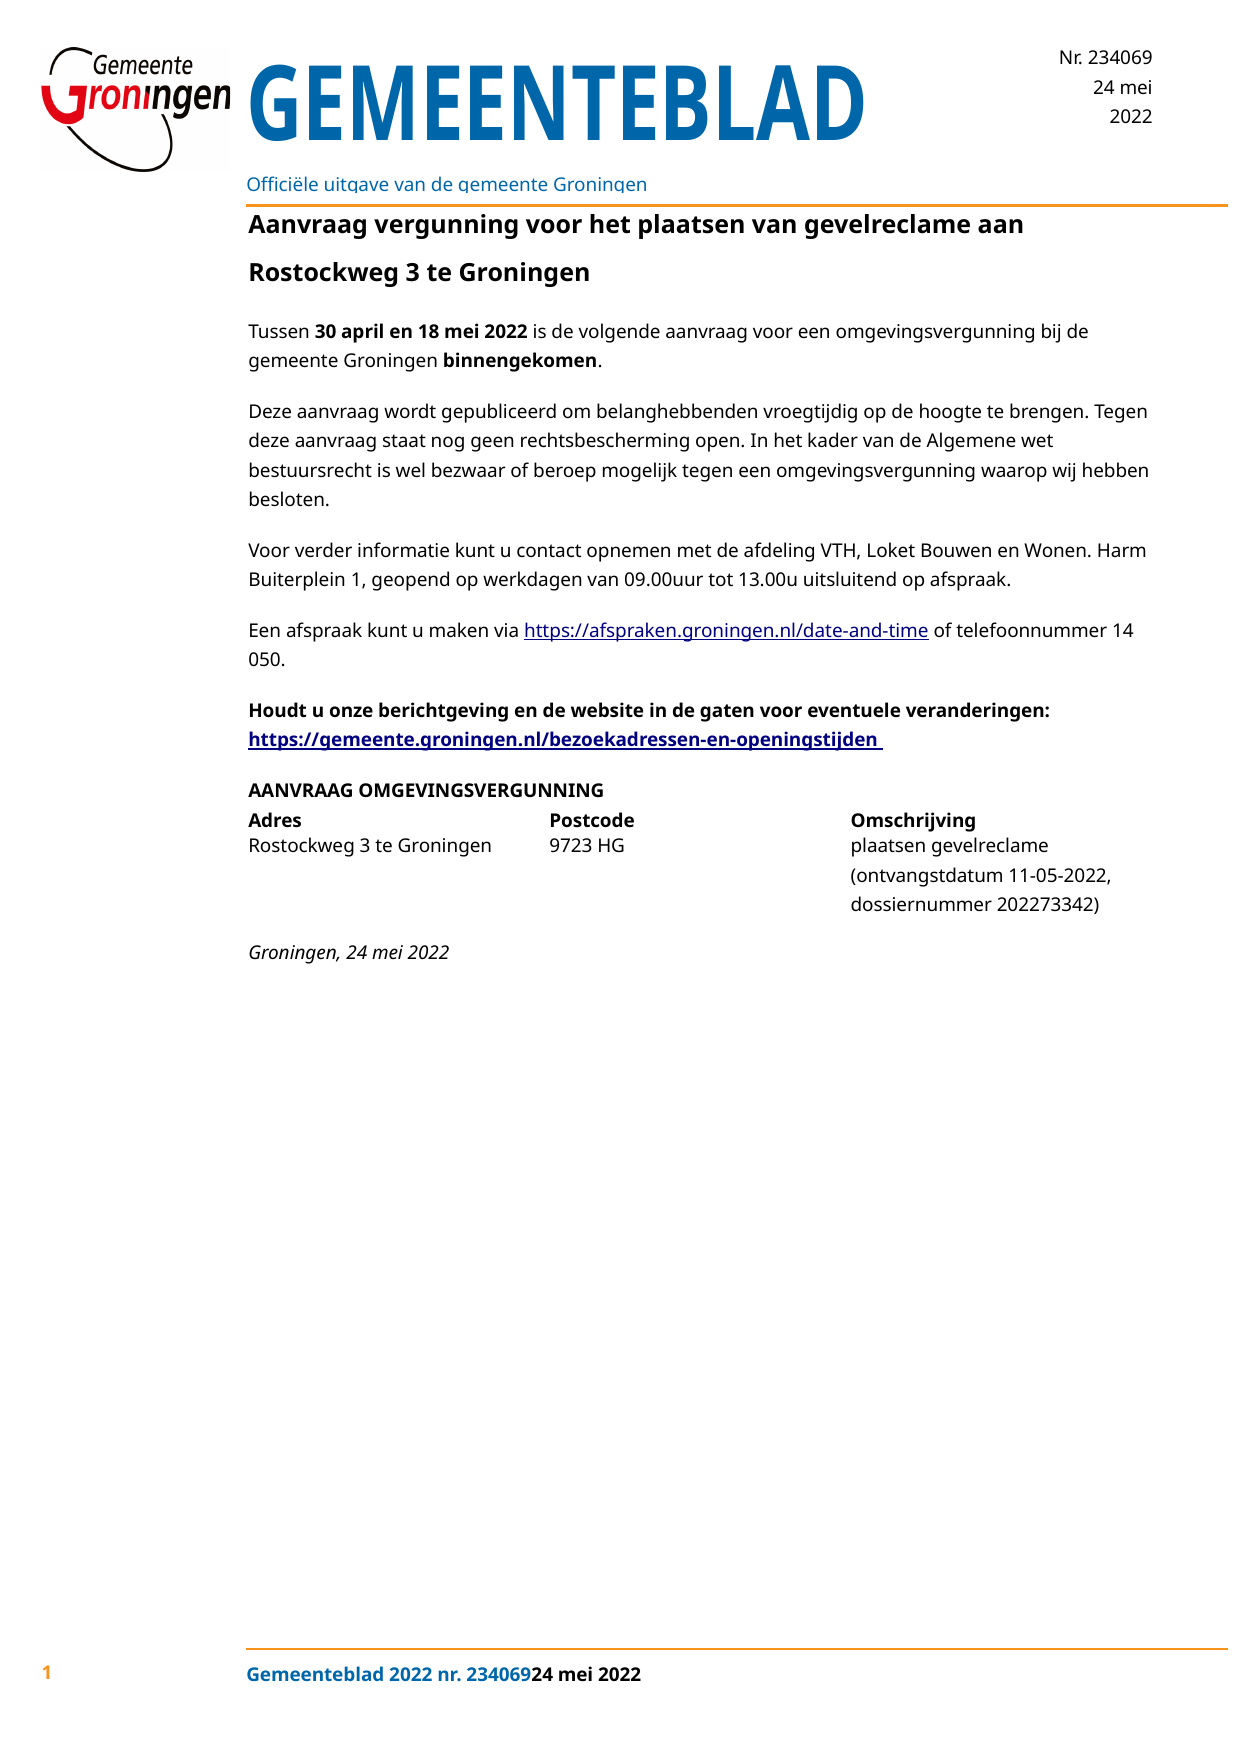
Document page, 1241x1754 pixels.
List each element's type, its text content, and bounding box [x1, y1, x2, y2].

table_header Adres [248, 807, 549, 832]
text Een afspraak kunt u maken via https://afspraken.groningen.nl/date-and-time of telefoonnummer 14 050. [248, 617, 1152, 672]
table_header Postcode [549, 807, 850, 832]
table_cell Rostockweg 3 te Groningen [248, 833, 549, 917]
table_header Omschrijving [850, 807, 1152, 832]
picture [41, 47, 231, 172]
table_cell 9723 HG [549, 833, 850, 917]
text Houdt u onze berichtgeving en de website in de gaten voor eventuele veranderingen: https://gemeente.groningen.nl/bezoekadressen-en-openingstijden [248, 697, 1152, 752]
table_cell plaatsen gevelreclame (ontvangstdatum 11-05-2022, dossiernummer 202273342) [850, 833, 1152, 917]
text Deze aanvraag wordt gepubliceerd om belanghebbenden vroegtijdig op de hoogte te brengen. Tegen deze aanvraag staat nog geen rechtsbescherming open. In het kader van de Algemene wet bestuursrecht is wel bezwaar of beroep mogelijk tegen een omgevingsvergunning waarop wij hebben besloten. [248, 398, 1152, 512]
text Voor verder informatie kunt u contact opnemen met de afdeling VTH, Loket Bouwen en Wonen. Harm Buiterplein 1, geopend op werkdagen van 09.00uur tot 13.00u uitsluitend op afspraak. [248, 537, 1152, 592]
text Groningen, 24 mei 2022 [248, 939, 1152, 964]
text Tussen 30 april en 18 mei 2022 is de volgende aanvraag voor een omgevingsvergunning bij de gemeente Groningen binnengekomen. [248, 318, 1152, 373]
text AANVRAAG OMGEVINGSVERGUNNING [248, 777, 1152, 803]
text Aanvraag vergunning voor het plaatsen van gevelreclame aan Rostockweg 3 te Groningen [248, 207, 1152, 288]
